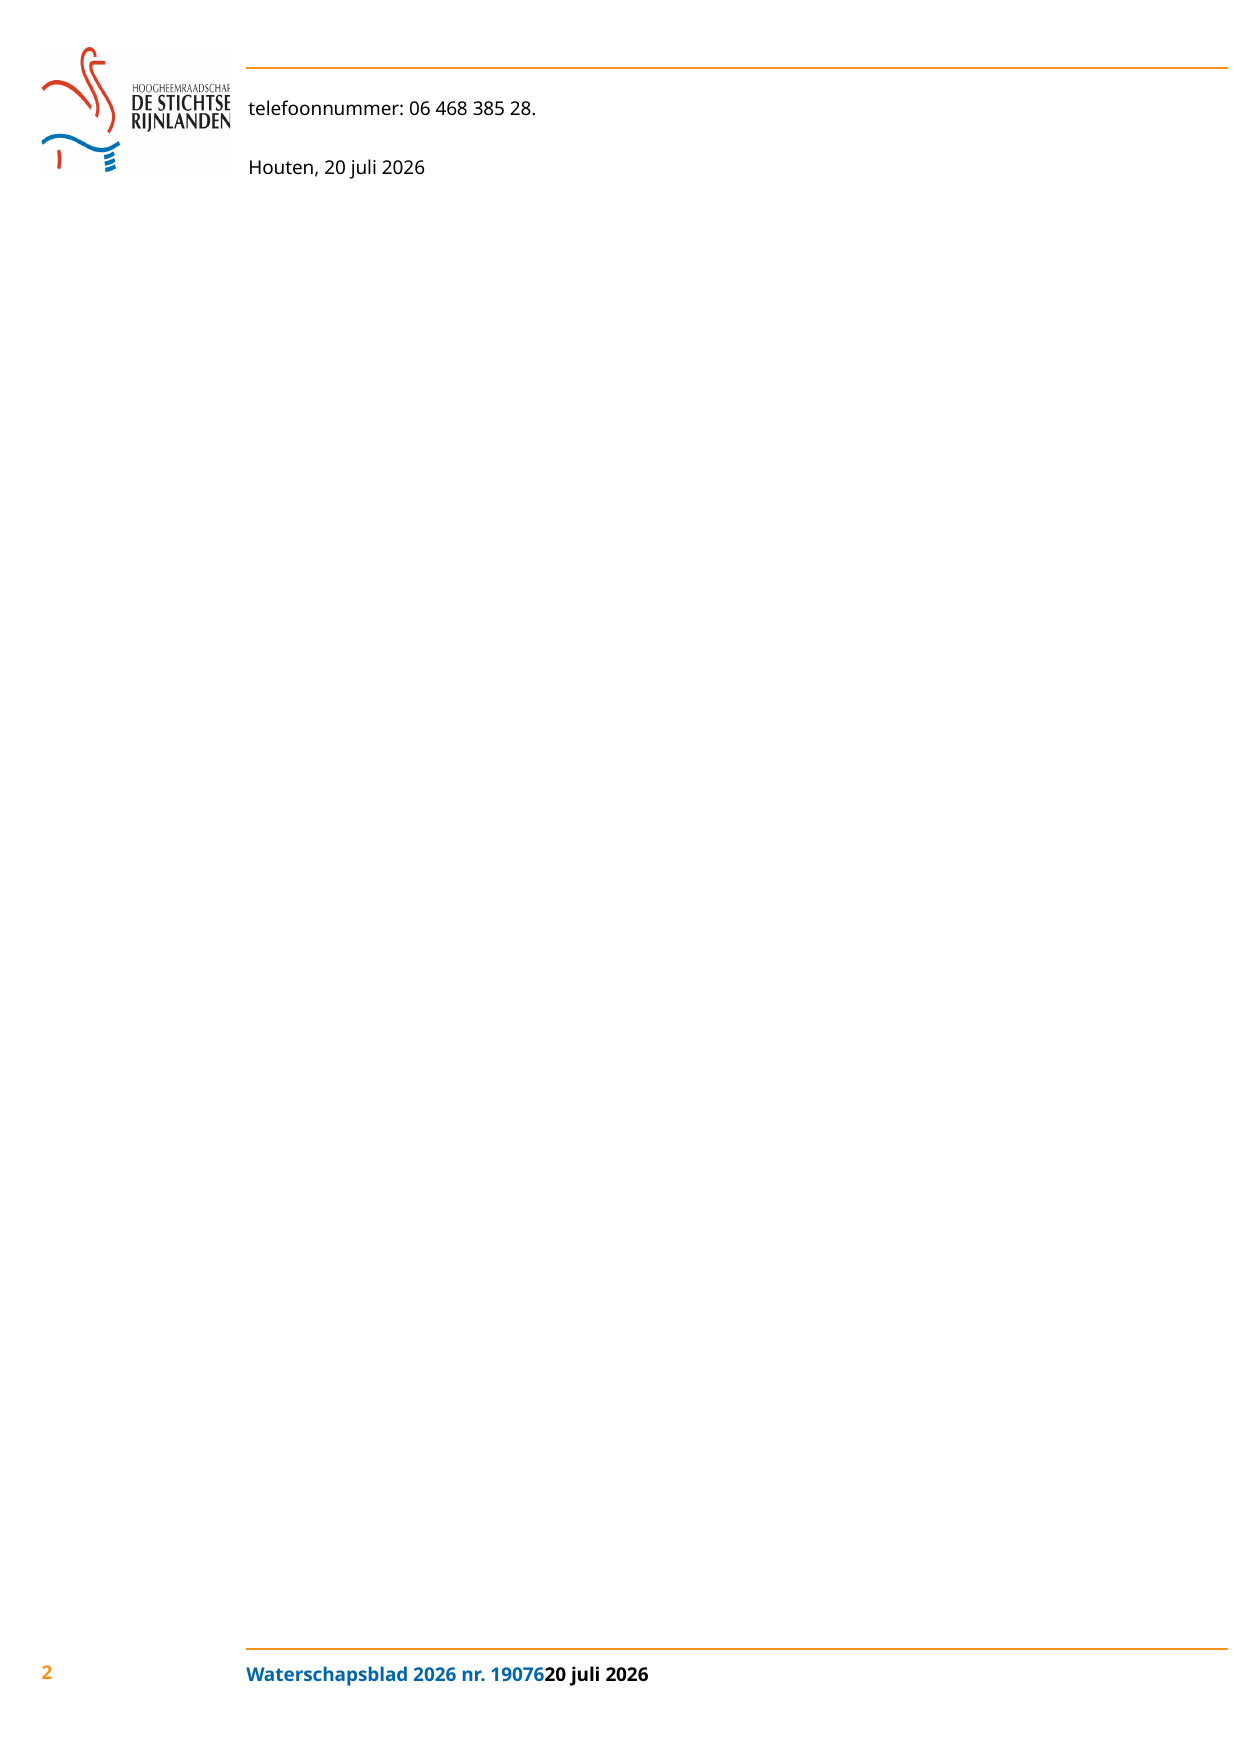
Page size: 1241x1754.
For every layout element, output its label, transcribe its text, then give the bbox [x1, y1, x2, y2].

text telefoonnummer: 06 468 385 28. [248, 95, 1152, 121]
text Houten, 20 juli 2026 [248, 154, 1152, 180]
picture [41, 47, 231, 172]
